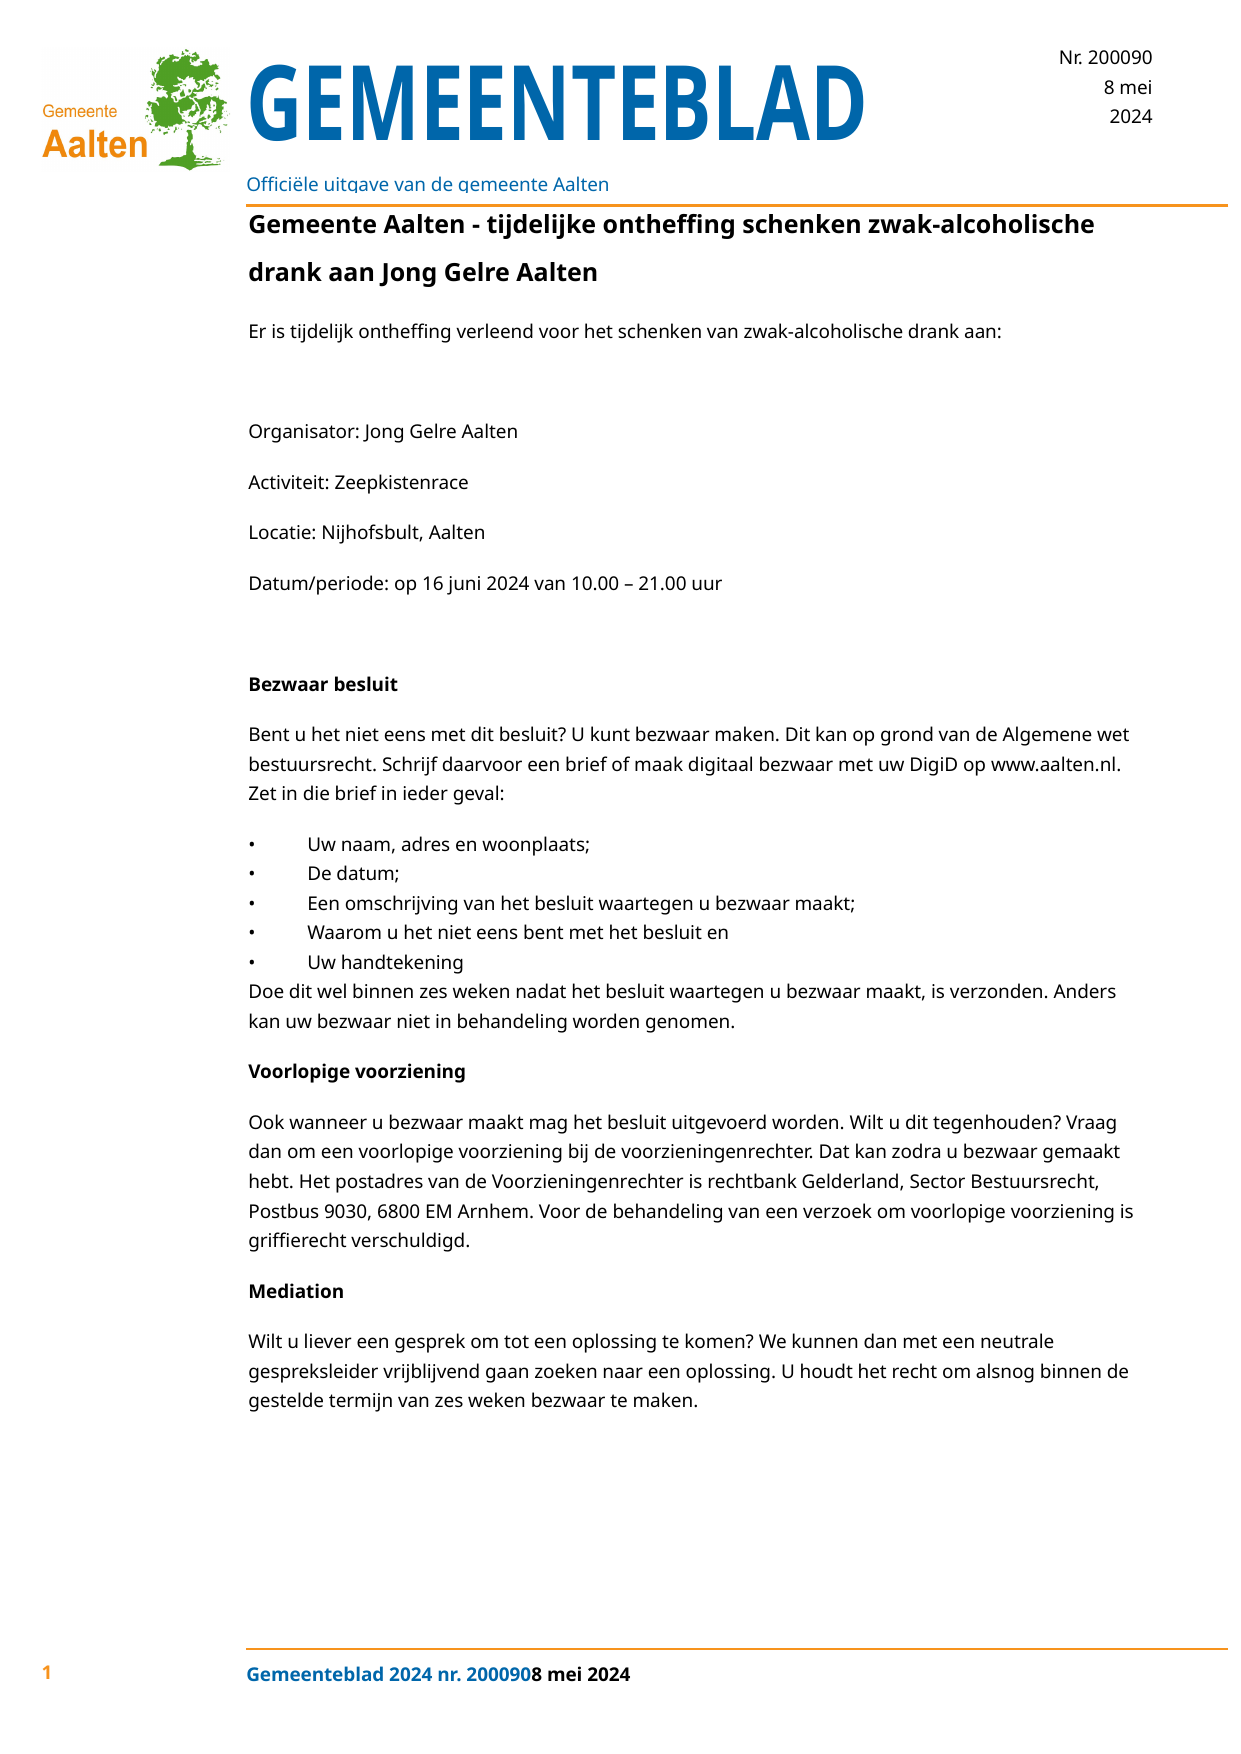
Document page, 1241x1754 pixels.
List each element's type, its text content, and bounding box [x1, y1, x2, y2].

text Datum/periode: op 16 juni 2024 van 10.00 – 21.00 uur [248, 570, 1152, 596]
list Waarom u het niet eens bent met het besluit en [248, 919, 1152, 945]
text Locatie: Nijhofsbult, Aalten [248, 519, 1152, 545]
text Bent u het niet eens met dit besluit? U kunt bezwaar maken. Dit kan op grond van de Algemene wet bestuursrecht. Schrijf daarvoor een brief of maak digitaal bezwaar met uw DigiD op www.aalten.nl. Zet in die brief in ieder geval: [248, 721, 1152, 806]
text Organisator: Jong Gelre Aalten [248, 419, 1152, 444]
list Uw handtekening [248, 949, 1152, 975]
text Gemeente Aalten - tijdelijke ontheffing schenken zwak-alcoholische drank aan Jong Gelre Aalten [248, 207, 1152, 288]
list Uw naam, adres en woonplaats; [248, 831, 1152, 857]
list De datum; [248, 860, 1152, 886]
text Activiteit: Zeepkistenrace [248, 469, 1152, 495]
text Er is tijdelijk ontheffing verleend voor het schenken van zwak-alcoholische drank aan: [248, 318, 1152, 344]
text Voorlopige voorziening [248, 1059, 1152, 1084]
text Doe dit wel binnen zes weken nadat het besluit waartegen u bezwaar maakt, is verzonden. Anders kan uw bezwaar niet in behandeling worden genomen. [248, 979, 1152, 1034]
text Ook wanneer u bezwaar maakt mag het besluit uitgevoerd worden. Wilt u dit tegenhouden? Vraag dan om een voorlopige voorziening bij de voorzieningenrechter. Dat kan zodra u bezwaar gemaakt hebt. Het postadres van de Voorzieningenrechter is rechtbank Gelderland, Sector Bestuursrecht, Postbus 9030, 6800 EM Arnhem. Voor de behandeling van een verzoek om voorlopige voorziening is griffierecht verschuldigd. [248, 1109, 1152, 1253]
list Een omschrijving van het besluit waartegen u bezwaar maakt; [248, 890, 1152, 916]
text Bezwaar besluit [248, 671, 1152, 697]
text Mediation [248, 1278, 1152, 1304]
text Wilt u liever een gesprek om tot een oplossing te komen? We kunnen dan met een neutrale gespreksleider vrijblijvend gaan zoeken naar een oplossing. U houdt het recht om alsnog binnen de gestelde termijn van zes weken bezwaar te maken. [248, 1328, 1152, 1413]
picture [41, 47, 231, 172]
